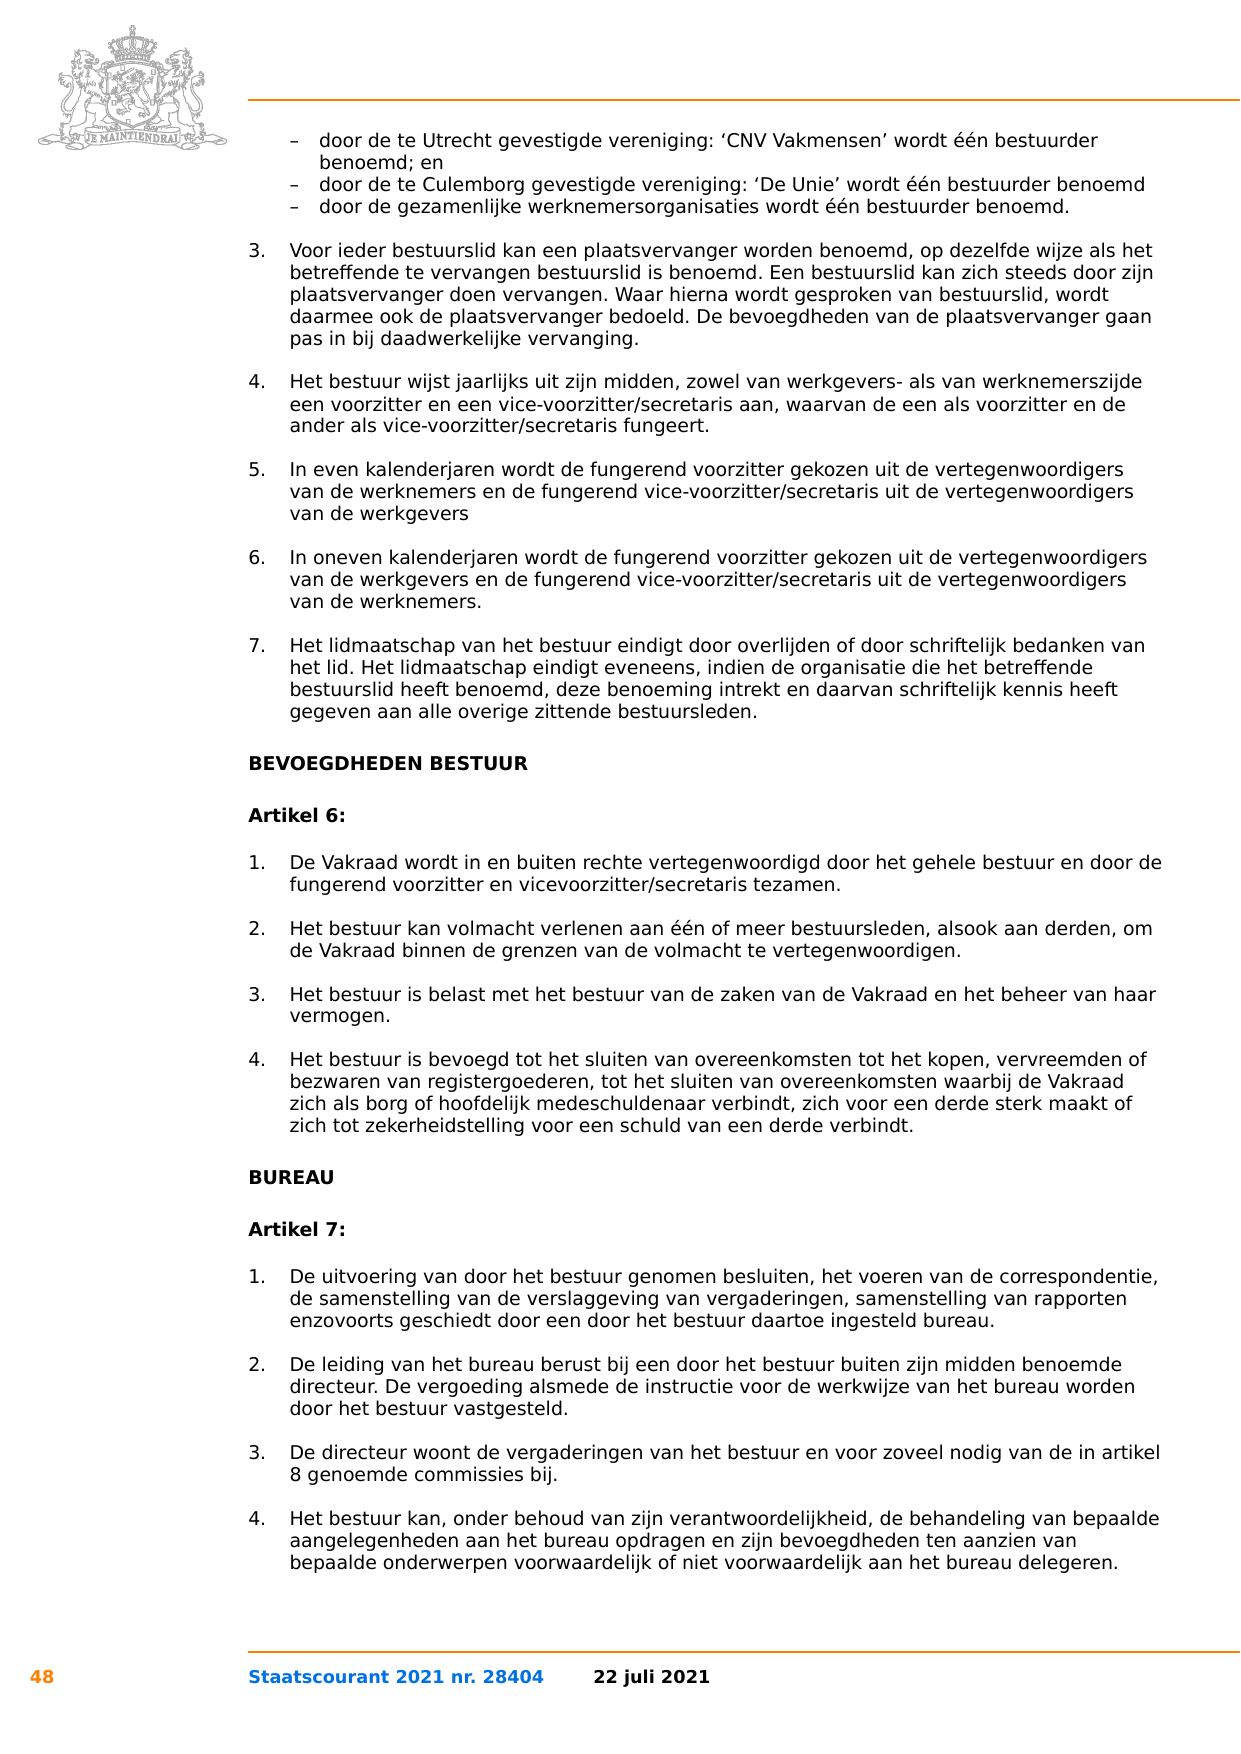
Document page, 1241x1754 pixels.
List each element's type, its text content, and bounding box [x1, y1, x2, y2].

text 3. De directeur woont de vergaderingen van het bestuur en voor zoveel nodig van de in artikel 8 genoemde commissies bij. [248, 1442, 1163, 1486]
text – door de gezamenlijke werknemersorganisaties wordt één bestuurder benoemd. [289, 196, 1163, 218]
text – door de te Culemborg gevestigde vereniging: ‘De Unie’ wordt één bestuurder benoemd [289, 174, 1163, 196]
text 6. In oneven kalenderjaren wordt de fungerend voorzitter gekozen uit de vertegenwoordigers van de werkgevers en de fungerend vice-voorzitter/secretaris uit de vertegenwoordigers van de werknemers. [248, 547, 1163, 613]
text 3. Het bestuur is belast met het bestuur van de zaken van de Vakraad en het beheer van haar vermogen. [248, 983, 1163, 1027]
subtitle BUREAU [248, 1167, 1163, 1189]
text 1. De uitvoering van door het bestuur genomen besluiten, het voeren van de correspondentie, de samenstelling van de verslaggeving van vergaderingen, samenstelling van rapporten enzovoorts geschiedt door een door het bestuur daartoe ingesteld bureau. [248, 1266, 1163, 1332]
text 4. Het bestuur kan, onder behoud van zijn verantwoordelijkheid, de behandeling van bepaalde aangelegenheden aan het bureau opdragen en zijn bevoegdheden ten aanzien van bepaalde onderwerpen voorwaardelijk of niet voorwaardelijk aan het bureau delegeren. [248, 1508, 1163, 1573]
subtitle Artikel 7: [248, 1219, 1163, 1241]
text – door de te Utrecht gevestigde vereniging: ‘CNV Vakmensen’ wordt één bestuurder benoemd; en [289, 130, 1163, 174]
text 1. De Vakraad wordt in en buiten rechte vertegenwoordigd door het gehele bestuur en door de fungerend voorzitter en vicevoorzitter/secretaris tezamen. [248, 852, 1163, 896]
text 5. In even kalenderjaren wordt de fungerend voorzitter gekozen uit de vertegenwoordigers van de werknemers en de fungerend vice-voorzitter/secretaris uit de vertegenwoordigers van de werkgevers [248, 459, 1163, 525]
picture [38, 25, 227, 150]
text 4. Het bestuur wijst jaarlijks uit zijn midden, zowel van werkgevers- als van werknemerszijde een voorzitter en een vice-voorzitter/secretaris aan, waarvan de een als voorzitter en de ander als vice-voorzitter/secretaris fungeert. [248, 371, 1163, 437]
text 2. Het bestuur kan volmacht verlenen aan één of meer bestuursleden, alsook aan derden, om de Vakraad binnen de grenzen van de volmacht te vertegenwoordigen. [248, 918, 1163, 962]
subtitle Artikel 6: [248, 805, 1163, 827]
text 4. Het bestuur is bevoegd tot het sluiten van overeenkomsten tot het kopen, vervreemden of bezwaren van registergoederen, tot het sluiten van overeenkomsten waarbij de Vakraad zich als borg of hoofdelijk medeschuldenaar verbindt, zich voor een derde sterk maakt of zich tot zekerheidstelling voor een schuld van een derde verbindt. [248, 1049, 1163, 1137]
text 2. De leiding van het bureau berust bij een door het bestuur buiten zijn midden benoemde directeur. De vergoeding alsmede de instructie voor de werkwijze van het bureau worden door het bestuur vastgesteld. [248, 1354, 1163, 1420]
subtitle BEVOEGDHEDEN BESTUUR [248, 753, 1163, 775]
text 3. Voor ieder bestuurslid kan een plaatsvervanger worden benoemd, op dezelfde wijze als het betreffende te vervangen bestuurslid is benoemd. Een bestuurslid kan zich steeds door zijn plaatsvervanger doen vervangen. Waar hierna wordt gesproken van bestuurslid, wordt daarmee ook de plaatsvervanger bedoeld. De bevoegdheden van de plaatsvervanger gaan pas in bij daadwerkelijke vervanging. [248, 240, 1163, 349]
text 7. Het lidmaatschap van het bestuur eindigt door overlijden of door schriftelijk bedanken van het lid. Het lidmaatschap eindigt eveneens, indien de organisatie die het betreffende bestuurslid heeft benoemd, deze benoeming intrekt en daarvan schriftelijk kennis heeft gegeven aan alle overige zittende bestuursleden. [248, 635, 1163, 723]
